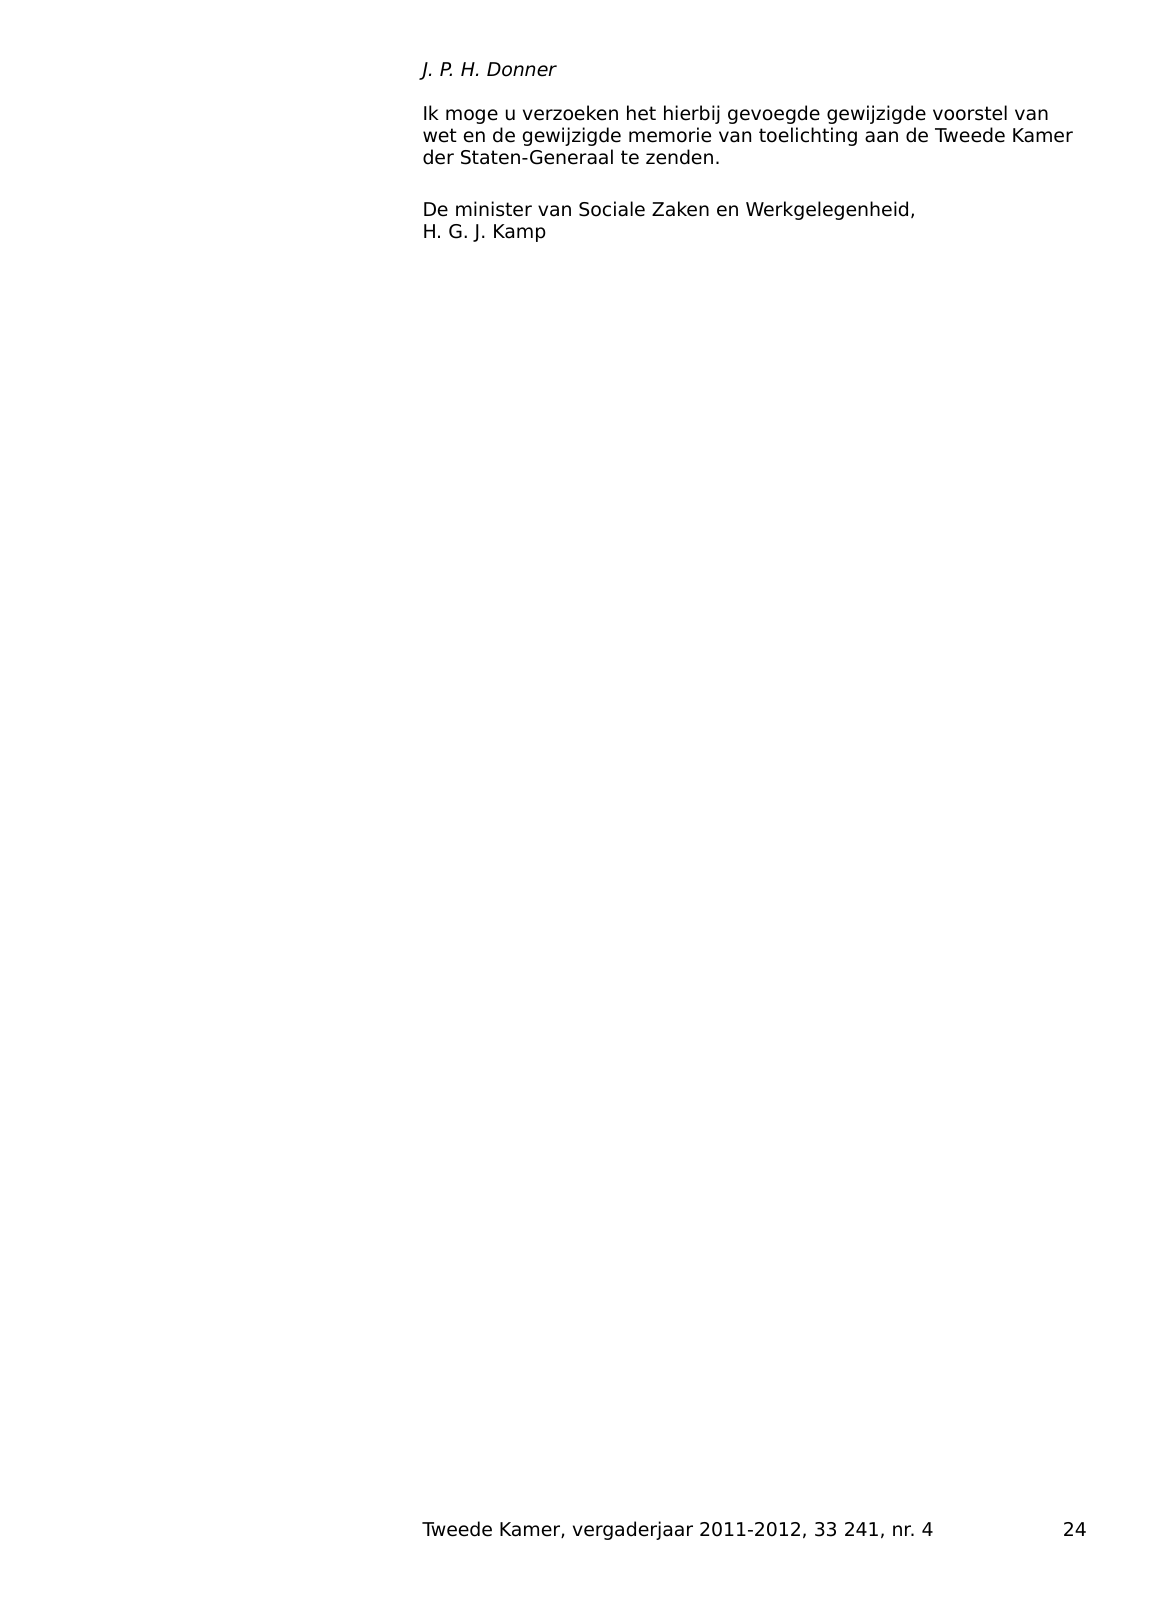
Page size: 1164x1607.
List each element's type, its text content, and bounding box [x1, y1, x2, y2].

text J. P. H. Donner [422, 59, 1087, 81]
text Ik moge u verzoeken het hierbij gevoegde gewijzigde voorstel van wet en de gewijzigde memorie van toelichting aan de Tweede Kamer der Staten-Generaal te zenden. [422, 103, 1087, 169]
text De minister van Sociale Zaken en Werkgelegenheid, H. G. J. Kamp [422, 199, 1087, 243]
